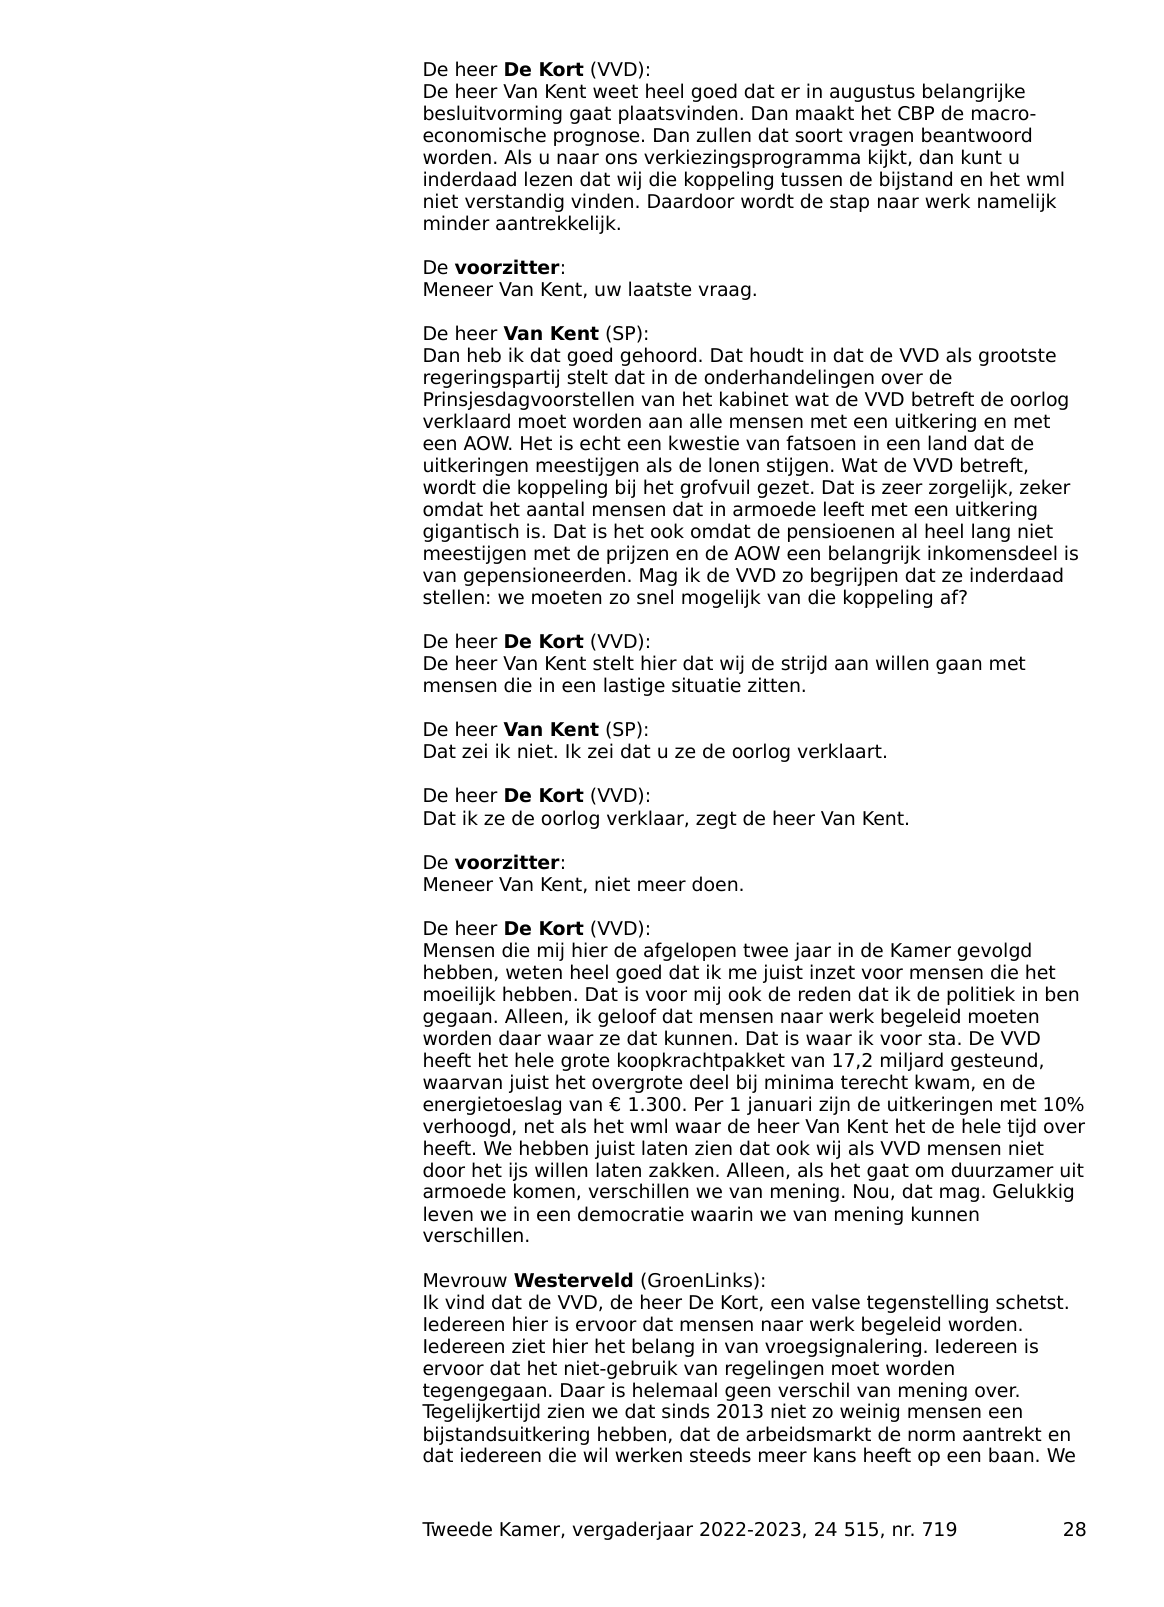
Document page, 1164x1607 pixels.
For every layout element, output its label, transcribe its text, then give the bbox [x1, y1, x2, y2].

text De heer De Kort (VVD): [422, 918, 1087, 940]
text De heer Van Kent stelt hier dat wij de strijd aan willen gaan met mensen die in een lastige situatie zitten. [422, 653, 1087, 697]
text Dan heb ik dat goed gehoord. Dat houdt in dat de VVD als grootste regeringspartij stelt dat in de onderhandelingen over de Prinsjesdagvoorstellen van het kabinet wat de VVD betreft de oorlog verklaard moet worden aan alle mensen met een uitkering en met een AOW. Het is echt een kwestie van fatsoen in een land dat de uitkeringen meestijgen als de lonen stijgen. Wat de VVD betreft, wordt die koppeling bij het grofvuil gezet. Dat is zeer zorgelijk, zeker omdat het aantal mensen dat in armoede leeft met een uitkering gigantisch is. Dat is het ook omdat de pensioenen al heel lang niet meestijgen met de prijzen en de AOW een belangrijk inkomensdeel is van gepensioneerden. Mag ik de VVD zo begrijpen dat ze inderdaad stellen: we moeten zo snel mogelijk van die koppeling af? [422, 345, 1087, 609]
text De heer Van Kent (SP): [422, 719, 1087, 741]
text Mensen die mij hier de afgelopen twee jaar in de Kamer gevolgd hebben, weten heel goed dat ik me juist inzet voor mensen die het moeilijk hebben. Dat is voor mij ook de reden dat ik de politiek in ben gegaan. Alleen, ik geloof dat mensen naar werk begeleid moeten worden daar waar ze dat kunnen. Dat is waar ik voor sta. De VVD heeft het hele grote koopkrachtpakket van 17,2 miljard gesteund, waarvan juist het overgrote deel bij minima terecht kwam, en de energietoeslag van € 1.300. Per 1 januari zijn de uitkeringen met 10% verhoogd, net als het wml waar de heer Van Kent het de hele tijd over heeft. We hebben juist laten zien dat ook wij als VVD mensen niet door het ijs willen laten zakken. Alleen, als het gaat om duurzamer uit armoede komen, verschillen we van mening. Nou, dat mag. Gelukkig leven we in een democratie waarin we van mening kunnen verschillen. [422, 940, 1087, 1247]
text Mevrouw Westerveld (GroenLinks): [422, 1269, 1087, 1292]
text De voorzitter: [422, 852, 1087, 873]
text De heer Van Kent (SP): [422, 323, 1087, 345]
text De heer Van Kent weet heel goed dat er in augustus belangrijke besluitvorming gaat plaatsvinden. Dan maakt het CBP de macro-economische prognose. Dan zullen dat soort vragen beantwoord worden. Als u naar ons verkiezingsprogramma kijkt, dan kunt u inderdaad lezen dat wij die koppeling tussen de bijstand en het wml niet verstandig vinden. Daardoor wordt de stap naar werk namelijk minder aantrekkelijk. [422, 81, 1087, 235]
text De voorzitter: [422, 257, 1087, 279]
text Meneer Van Kent, uw laatste vraag. [422, 279, 1087, 301]
text De heer De Kort (VVD): [422, 59, 1087, 81]
text Ik vind dat de VVD, de heer De Kort, een valse tegenstelling schetst. Iedereen hier is ervoor dat mensen naar werk begeleid worden. Iedereen ziet hier het belang in van vroegsignalering. Iedereen is ervoor dat het niet-gebruik van regelingen moet worden tegengegaan. Daar is helemaal geen verschil van mening over. Tegelijkertijd zien we dat sinds 2013 niet zo weinig mensen een bijstandsuitkering hebben, dat de arbeidsmarkt de norm aantrekt en dat iedereen die wil werken steeds meer kans heeft op een baan. We [422, 1292, 1087, 1467]
text De heer De Kort (VVD): [422, 631, 1087, 653]
text De heer De Kort (VVD): [422, 785, 1087, 807]
text Dat ik ze de oorlog verklaar, zegt de heer Van Kent. [422, 807, 1087, 829]
text Dat zei ik niet. Ik zei dat u ze de oorlog verklaart. [422, 741, 1087, 763]
text Meneer Van Kent, niet meer doen. [422, 873, 1087, 896]
